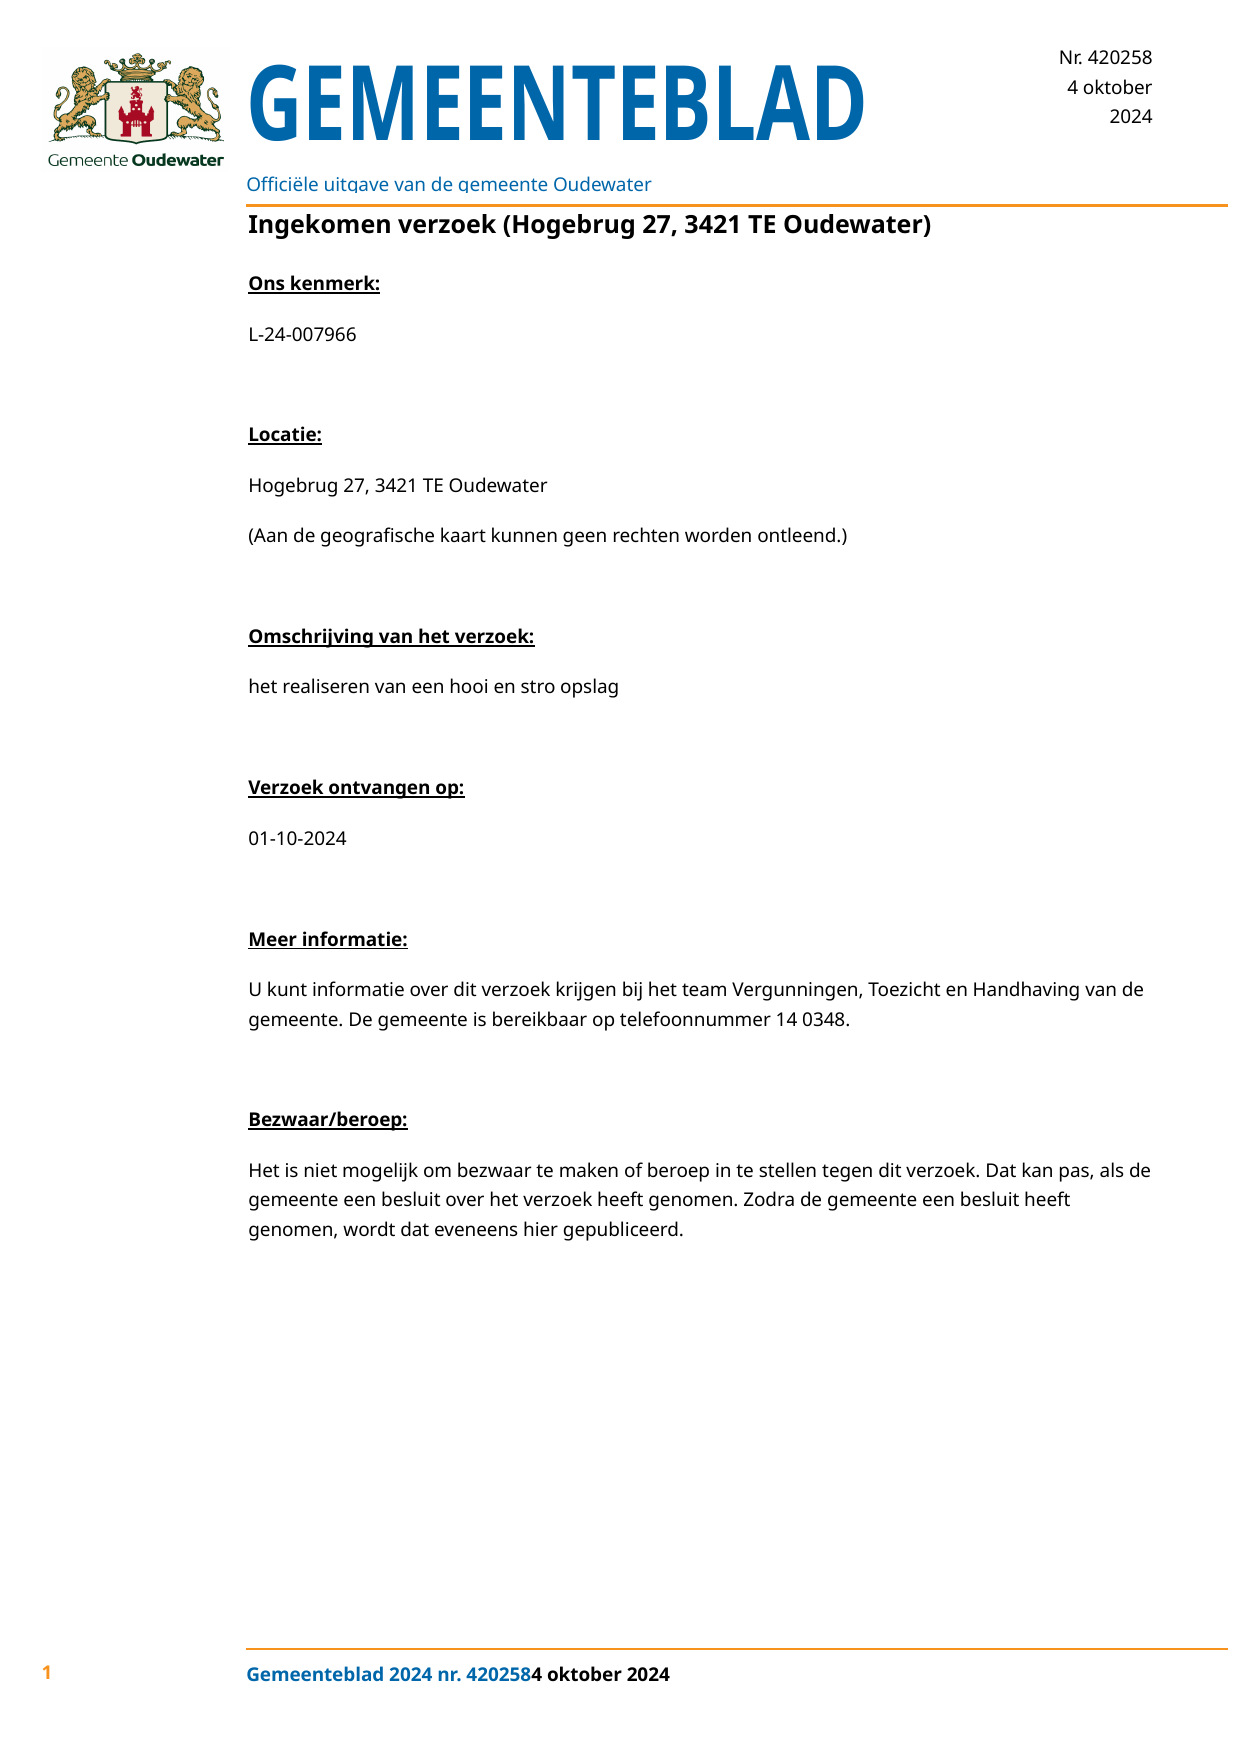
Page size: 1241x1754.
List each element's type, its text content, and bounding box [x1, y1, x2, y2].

text L-24-007966 [248, 321, 1152, 346]
text Hogebrug 27, 3421 TE Oudewater [248, 472, 1152, 498]
text Ingekomen verzoek (Hogebrug 27, 3421 TE Oudewater) [248, 207, 1152, 241]
text (Aan de geografische kaart kunnen geen rechten worden ontleend.) [248, 522, 1152, 548]
text het realiseren van een hooi en stro opslag [248, 674, 1152, 699]
text Het is niet mogelijk om bezwaar te maken of beroep in te stellen tegen dit verzoek. Dat kan pas, als de gemeente een besluit over het verzoek heeft genomen. Zodra de gemeente een besluit heeft genomen, wordt dat eveneens hier gepubliceerd. [248, 1157, 1152, 1242]
text 01-10-2024 [248, 825, 1152, 851]
text Omschrijving van het verzoek: [248, 623, 1152, 649]
text Bezwaar/beroep: [248, 1107, 1152, 1132]
text Verzoek ontvangen op: [248, 774, 1152, 800]
text Ons kenmerk: [248, 270, 1152, 296]
text U kunt informatie over dit verzoek krijgen bij het team Vergunningen, Toezicht en Handhaving van de gemeente. De gemeente is bereikbaar op telefoonnummer 14 0348. [248, 976, 1152, 1031]
picture [41, 47, 231, 172]
text Locatie: [248, 422, 1152, 447]
text Meer informatie: [248, 926, 1152, 951]
